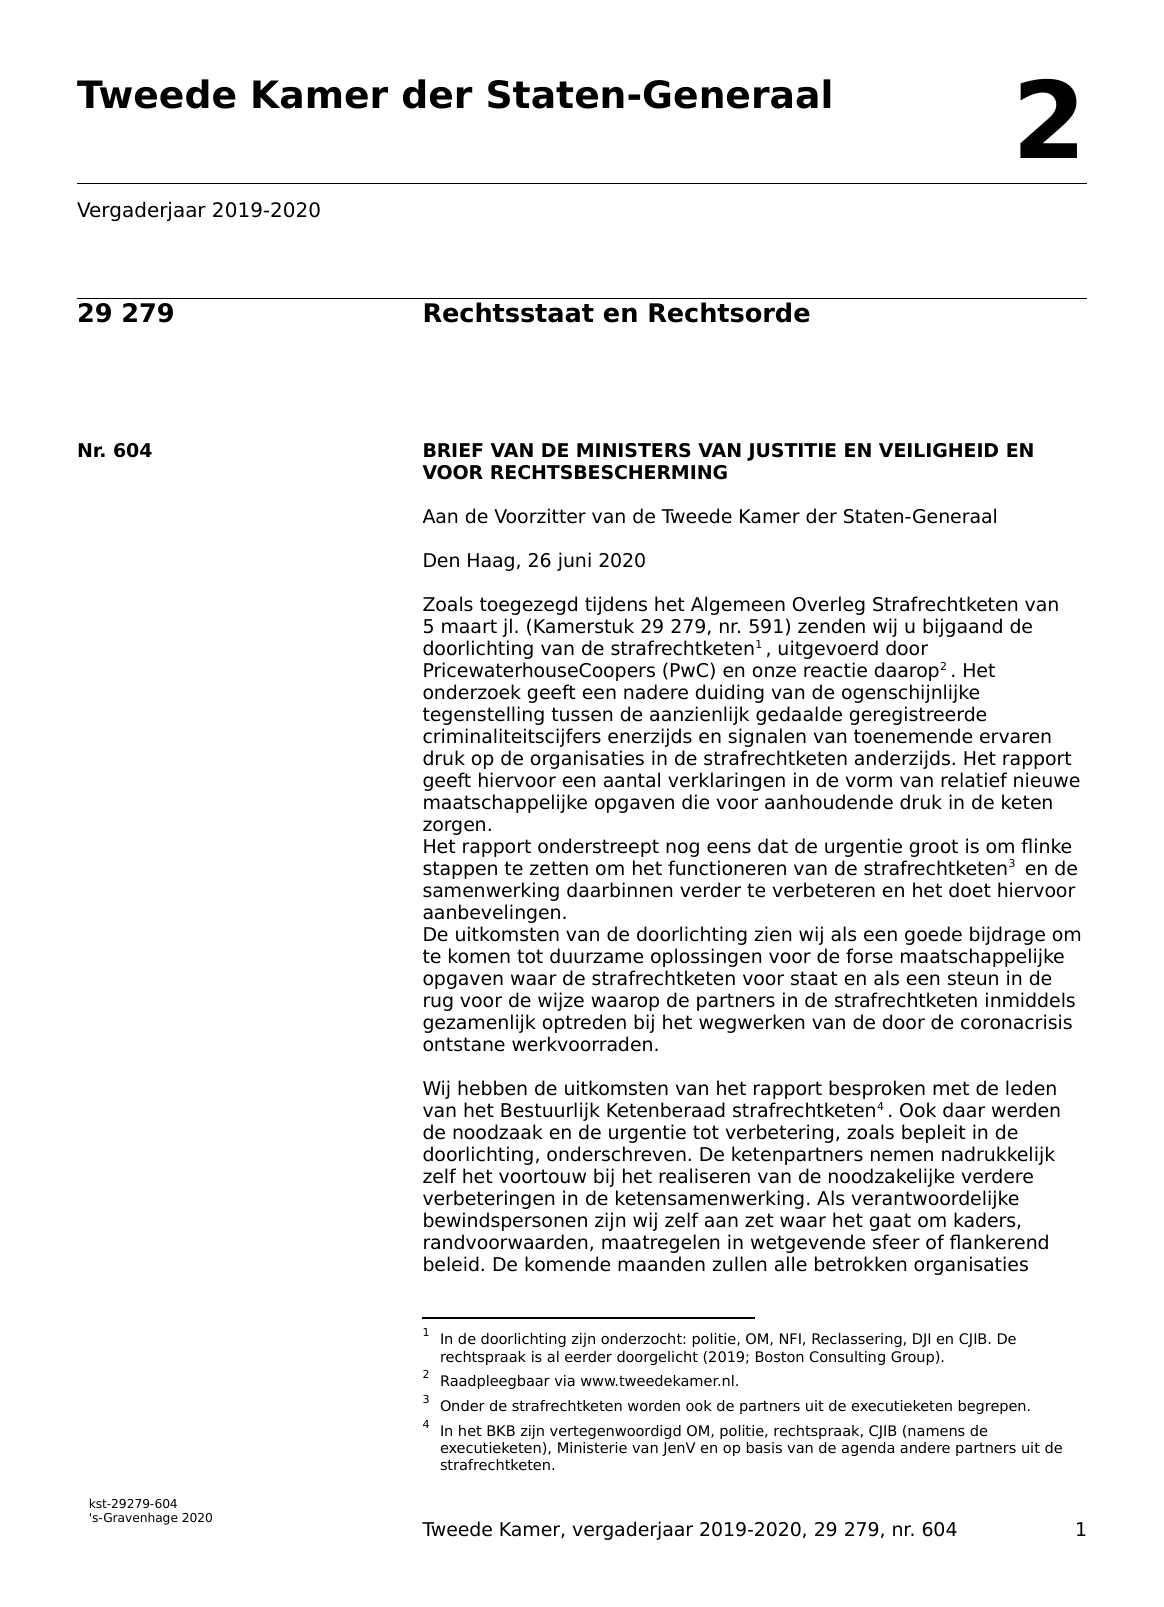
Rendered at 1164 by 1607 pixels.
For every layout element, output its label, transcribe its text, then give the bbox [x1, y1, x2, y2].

text Raadpleegbaar via www.tweedekamer.nl. [422, 1368, 1087, 1391]
text Aan de Voorzitter van de Tweede Kamer der Staten-Generaal [422, 506, 1087, 528]
text Den Haag, 26 juni 2020 [422, 550, 1087, 572]
text Onder de strafrechtketen worden ook de partners uit de executieketen begrepen. [422, 1393, 1087, 1416]
text In de doorlichting zijn onderzocht: politie, OM, NFI, Reclassering, DJI en CJIB. De rechtspraak is al eerder doorgelicht (2019; Boston Consulting Group). [422, 1327, 1087, 1366]
table_cell Vergaderjaar 2019-2020 [77, 184, 1087, 298]
subtitle 29 279 Rechtsstaat en Rechtsorde [77, 299, 1087, 329]
text Wij hebben de uitkomsten van het rapport besproken met de leden van het Bestuurlijk Ketenberaad strafrechtketen. Ook daar werden de noodzaak en de urgentie tot verbetering, zoals bepleit in de doorlichting, onderschreven. De ketenpartners nemen nadrukkelijk zelf het voortouw bij het realiseren van de noodzakelijke verdere verbeteringen in de ketensamenwerking. Als verantwoordelijke bewindspersonen zijn wij zelf aan zet waar het gaat om kaders, randvoorwaarden, maatregelen in wetgevende sfeer of flankerend beleid. De komende maanden zullen alle betrokken organisaties [422, 1078, 1087, 1276]
table_header 2 [886, 59, 1087, 183]
text Zoals toegezegd tijdens het Algemeen Overleg Strafrechtketen van 5 maart jl. (Kamerstuk 29 279, nr. 591) zenden wij u bijgaand de doorlichting van de strafrechtketen, uitgevoerd door PricewaterhouseCoopers (PwC) en onze reactie daarop. Het onderzoek geeft een nadere duiding van de ogenschijnlijke tegenstelling tussen de aanzienlijk gedaalde geregistreerde criminaliteitscijfers enerzijds en signalen van toenemende ervaren druk op de organisaties in de strafrechtketen anderzijds. Het rapport geeft hiervoor een aantal verklaringen in de vorm van relatief nieuwe maatschappelijke opgaven die voor aanhoudende druk in de keten zorgen. [422, 594, 1087, 836]
text De uitkomsten van de doorlichting zien wij als een goede bijdrage om te komen tot duurzame oplossingen voor de forse maatschappelijke opgaven waar de strafrechtketen voor staat en als een steun in de rug voor de wijze waarop de partners in de strafrechtketen inmiddels gezamenlijk optreden bij het wegwerken van de door de coronacrisis ontstane werkvoorraden. [422, 924, 1087, 1056]
text Het rapport onderstreept nog eens dat de urgentie groot is om flinke stappen te zetten om het functioneren van de strafrechtketen en de samenwerking daarbinnen verder te verbeteren en het doet hiervoor aanbevelingen. [422, 836, 1087, 924]
text 's-Gravenhage 2020 [88, 1511, 323, 1525]
table_header Tweede Kamer der Staten-Generaal [77, 59, 886, 183]
text kst-29279-604 [88, 1497, 323, 1511]
text In het BKB zijn vertegenwoordigd OM, politie, rechtspraak, CJIB (namens de executieketen), Ministerie van JenV en op basis van de agenda andere partners uit de strafrechtketen. [422, 1418, 1087, 1474]
subtitle Nr. 604 BRIEF VAN DE MINISTERS VAN JUSTITIE EN VEILIGHEID EN VOOR RECHTSBESCHERMING [77, 440, 1087, 484]
